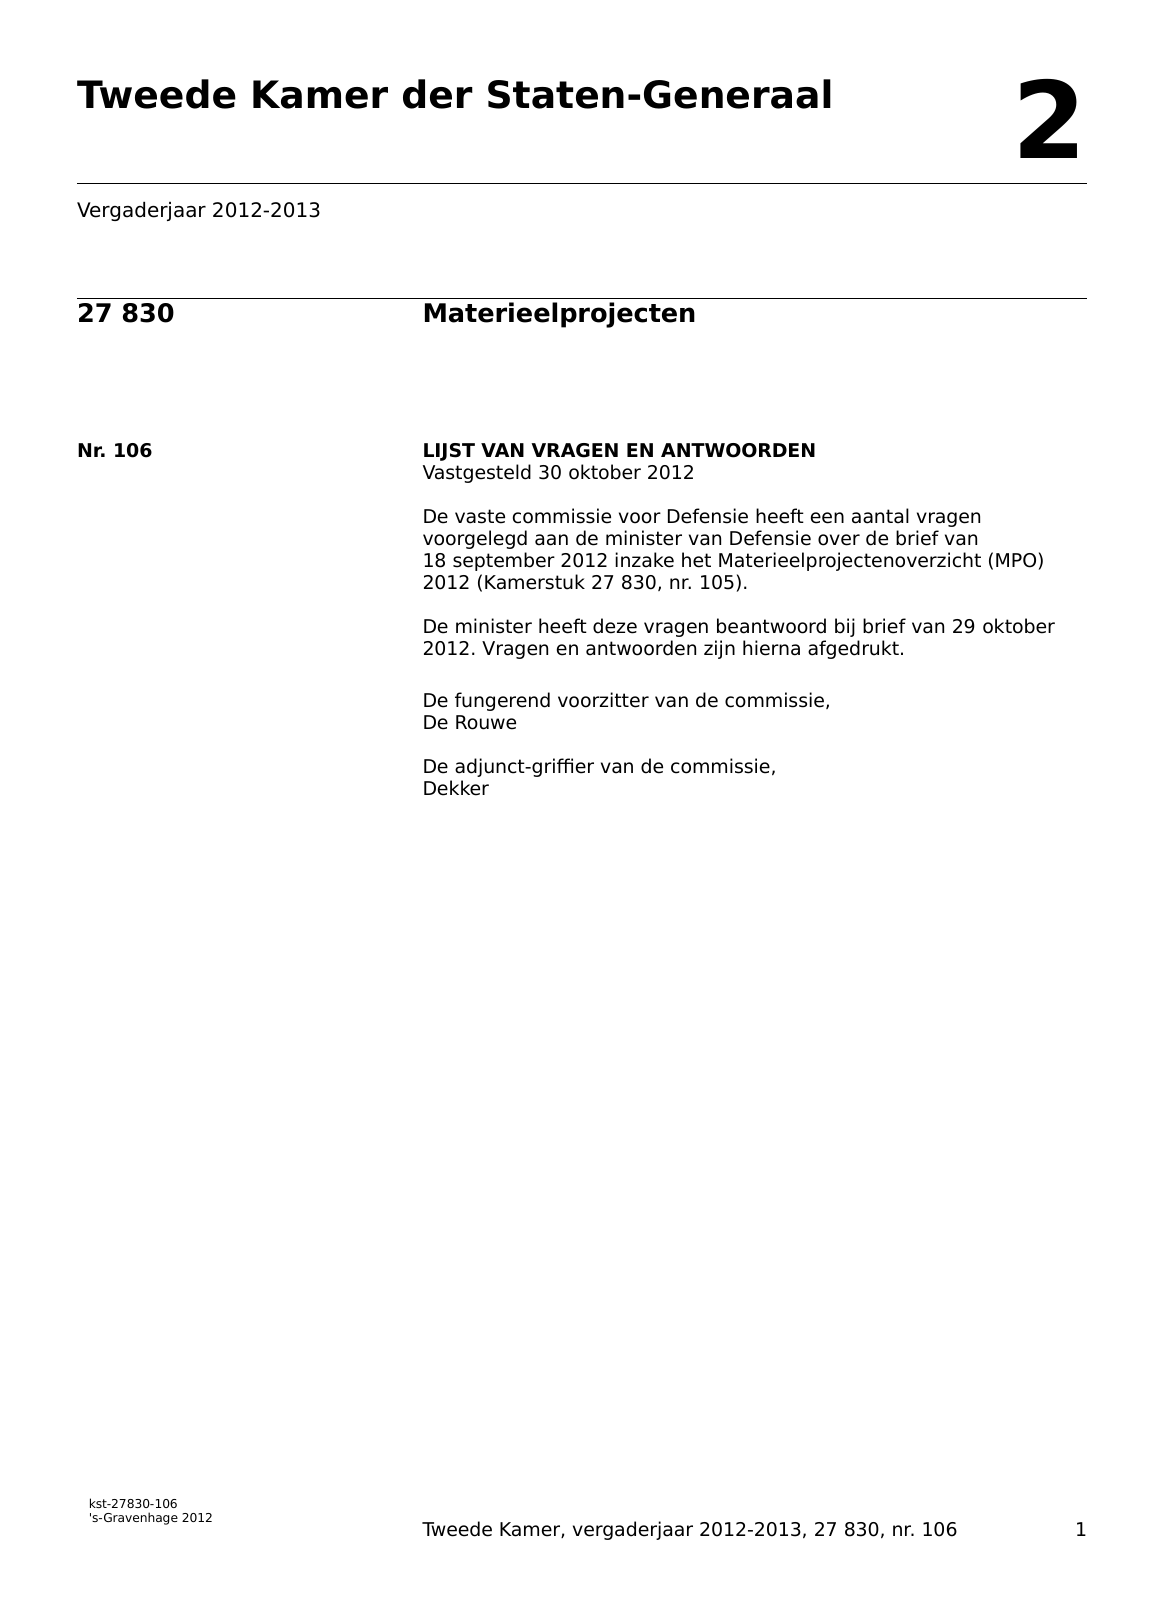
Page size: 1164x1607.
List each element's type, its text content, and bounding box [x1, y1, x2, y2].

text De vaste commissie voor Defensie heeft een aantal vragen voorgelegd aan de minister van Defensie over de brief van 18 september 2012 inzake het Materieelprojectenoverzicht (MPO) 2012 (Kamerstuk 27 830, nr. 105). [422, 506, 1087, 594]
subtitle 27 830 Materieelprojecten [77, 299, 1087, 329]
text 's-Gravenhage 2012 [88, 1511, 323, 1525]
text Vastgesteld 30 oktober 2012 [422, 462, 1087, 484]
table_cell Vergaderjaar 2012-2013 [77, 184, 1087, 298]
table_header 2 [886, 59, 1087, 183]
text kst-27830-106 [88, 1497, 323, 1511]
text De minister heeft deze vragen beantwoord bij brief van 29 oktober 2012. Vragen en antwoorden zijn hierna afgedrukt. [422, 616, 1087, 660]
text De adjunct-griffier van de commissie, Dekker [422, 756, 1087, 800]
text De fungerend voorzitter van de commissie, De Rouwe [422, 690, 1087, 734]
subtitle Nr. 106 LIJST VAN VRAGEN EN ANTWOORDEN [77, 440, 1087, 462]
table_header Tweede Kamer der Staten-Generaal [77, 59, 886, 183]
